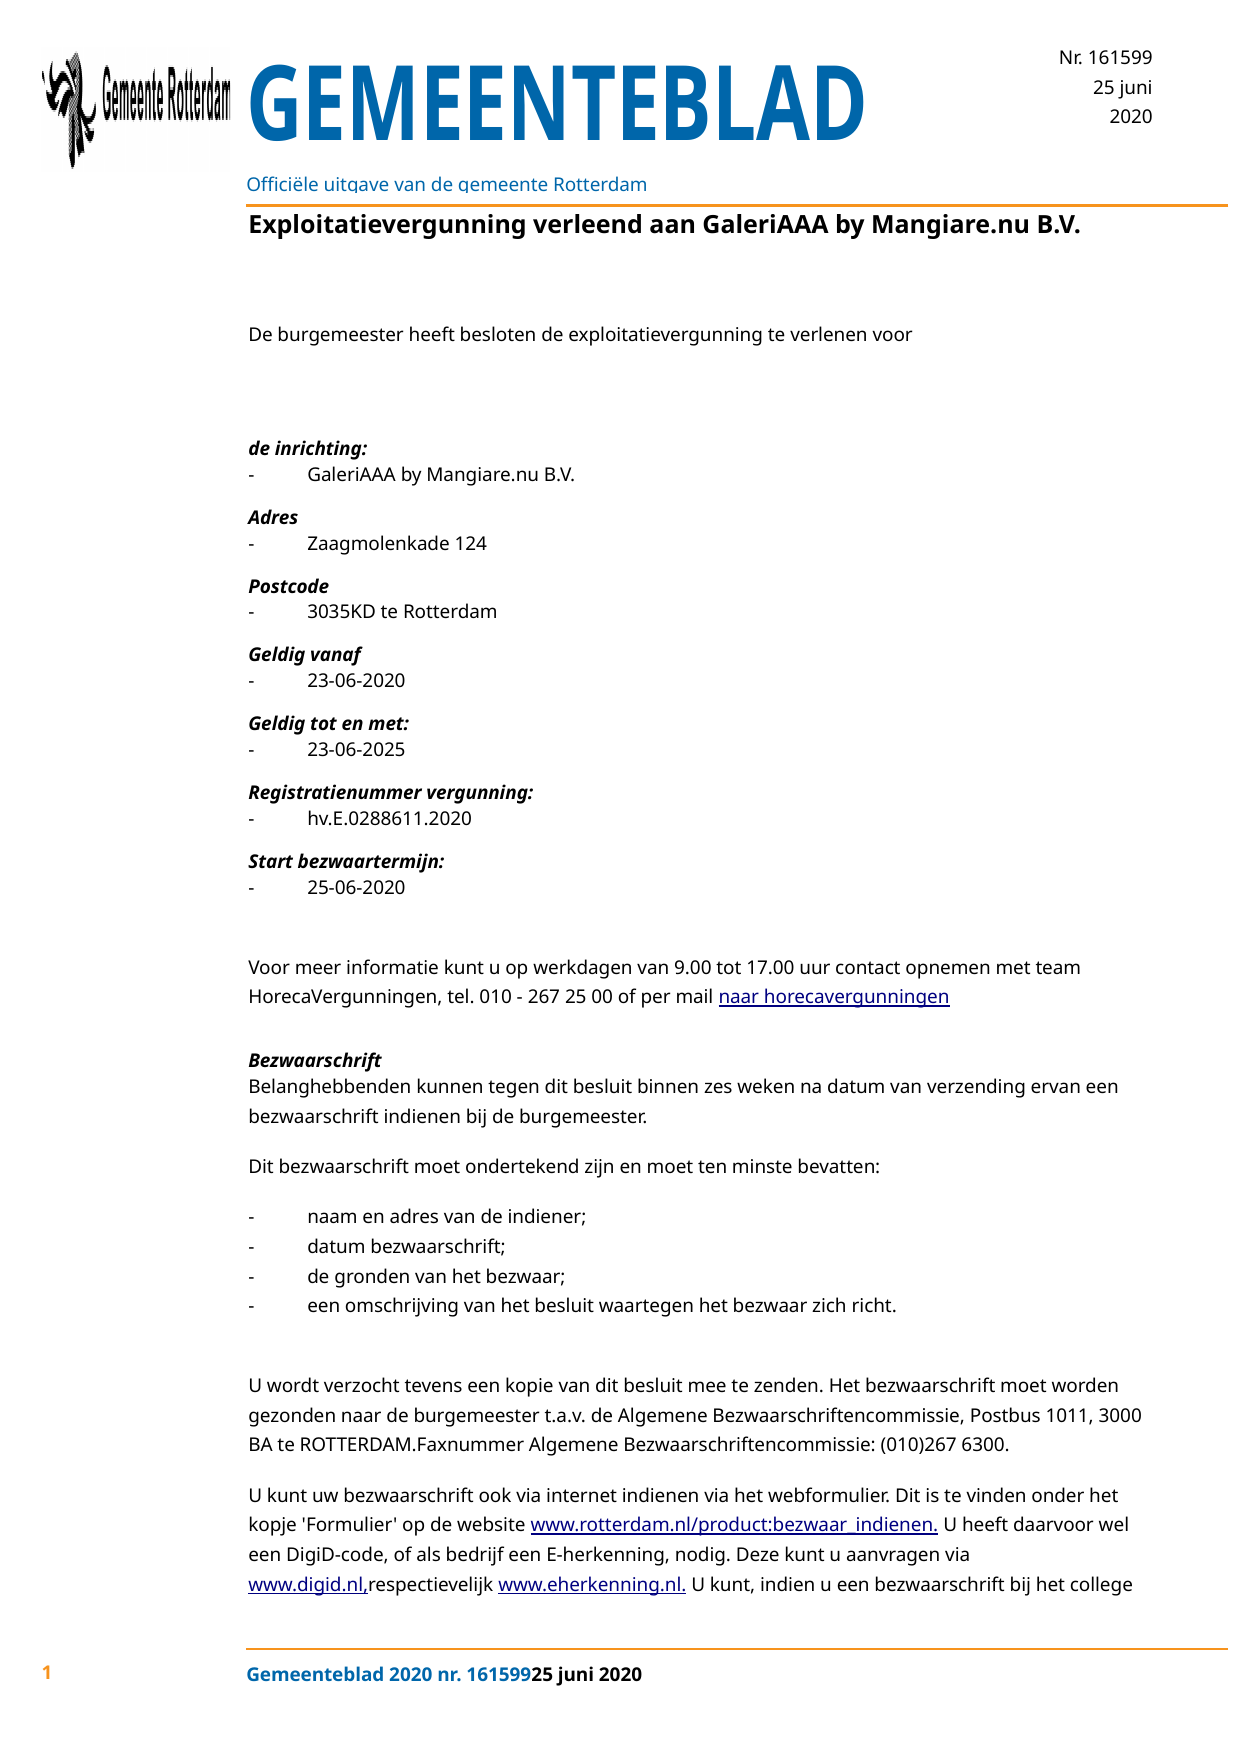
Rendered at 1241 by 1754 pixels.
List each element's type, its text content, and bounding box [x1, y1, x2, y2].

text de inrichting: [248, 435, 1152, 461]
text Start bezwaartermijn: [248, 848, 1152, 874]
list datum bezwaarschrift; [248, 1233, 1152, 1259]
text U wordt verzocht tevens een kopie van dit besluit mee te zenden. Het bezwaarschrift moet worden gezonden naar de burgemeester t.a.v. de Algemene Bezwaarschriftencommissie, Postbus 1011, 3000 BA te ROTTERDAM.Faxnummer Algemene Bezwaarschriftencommissie: (010)267 6300. [248, 1372, 1152, 1457]
text U kunt uw bezwaarschrift ook via internet indienen via het webformulier. Dit is te vinden onder het kopje 'Formulier' op de website www.rotterdam.nl/product:bezwaar_indienen. U heeft daarvoor wel een DigiD-code, of als bedrijf een E-herkenning, nodig. Deze kunt u aanvragen via www.digid.nl,respectievelijk www.eherkenning.nl. U kunt, indien u een bezwaarschrift bij het college [248, 1482, 1152, 1596]
list 23-06-2025 [248, 736, 1152, 762]
list de gronden van het bezwaar; [248, 1263, 1152, 1288]
list naam en adres van de indiener; [248, 1204, 1152, 1229]
text Voor meer informatie kunt u op werkdagen van 9.00 tot 17.00 uur contact opnemen met team HorecaVergunningen, tel. 010 - 267 25 00 of per mail naar horecavergunningen [248, 954, 1152, 1009]
list een omschrijving van het besluit waartegen het bezwaar zich richt. [248, 1292, 1152, 1318]
list 23-06-2020 [248, 667, 1152, 693]
list GaleriAAA by Mangiare.nu B.V. [248, 461, 1152, 487]
list 3035KD te Rotterdam [248, 598, 1152, 624]
text Geldig vanaf [248, 642, 1152, 667]
list 25-06-2020 [248, 874, 1152, 900]
text Adres [248, 504, 1152, 530]
text Dit bezwaarschrift moet ondertekend zijn en moet ten minste bevatten: [248, 1153, 1152, 1179]
text Geldig tot en met: [248, 711, 1152, 736]
list hv.E.0288611.2020 [248, 805, 1152, 831]
text Postcode [248, 573, 1152, 598]
text Exploitatievergunning verleend aan GaleriAAA by Mangiare.nu B.V. [248, 207, 1152, 241]
text Registratienummer vergunning: [248, 779, 1152, 805]
picture [41, 47, 231, 172]
list Zaagmolenkade 124 [248, 530, 1152, 555]
text De burgemeester heeft besloten de exploitatievergunning te verlenen voor [248, 321, 1152, 346]
text Belanghebbenden kunnen tegen dit besluit binnen zes weken na datum van verzending ervan een bezwaarschrift indienen bij de burgemeester. [248, 1073, 1152, 1128]
text Bezwaarschrift [248, 1047, 1152, 1073]
